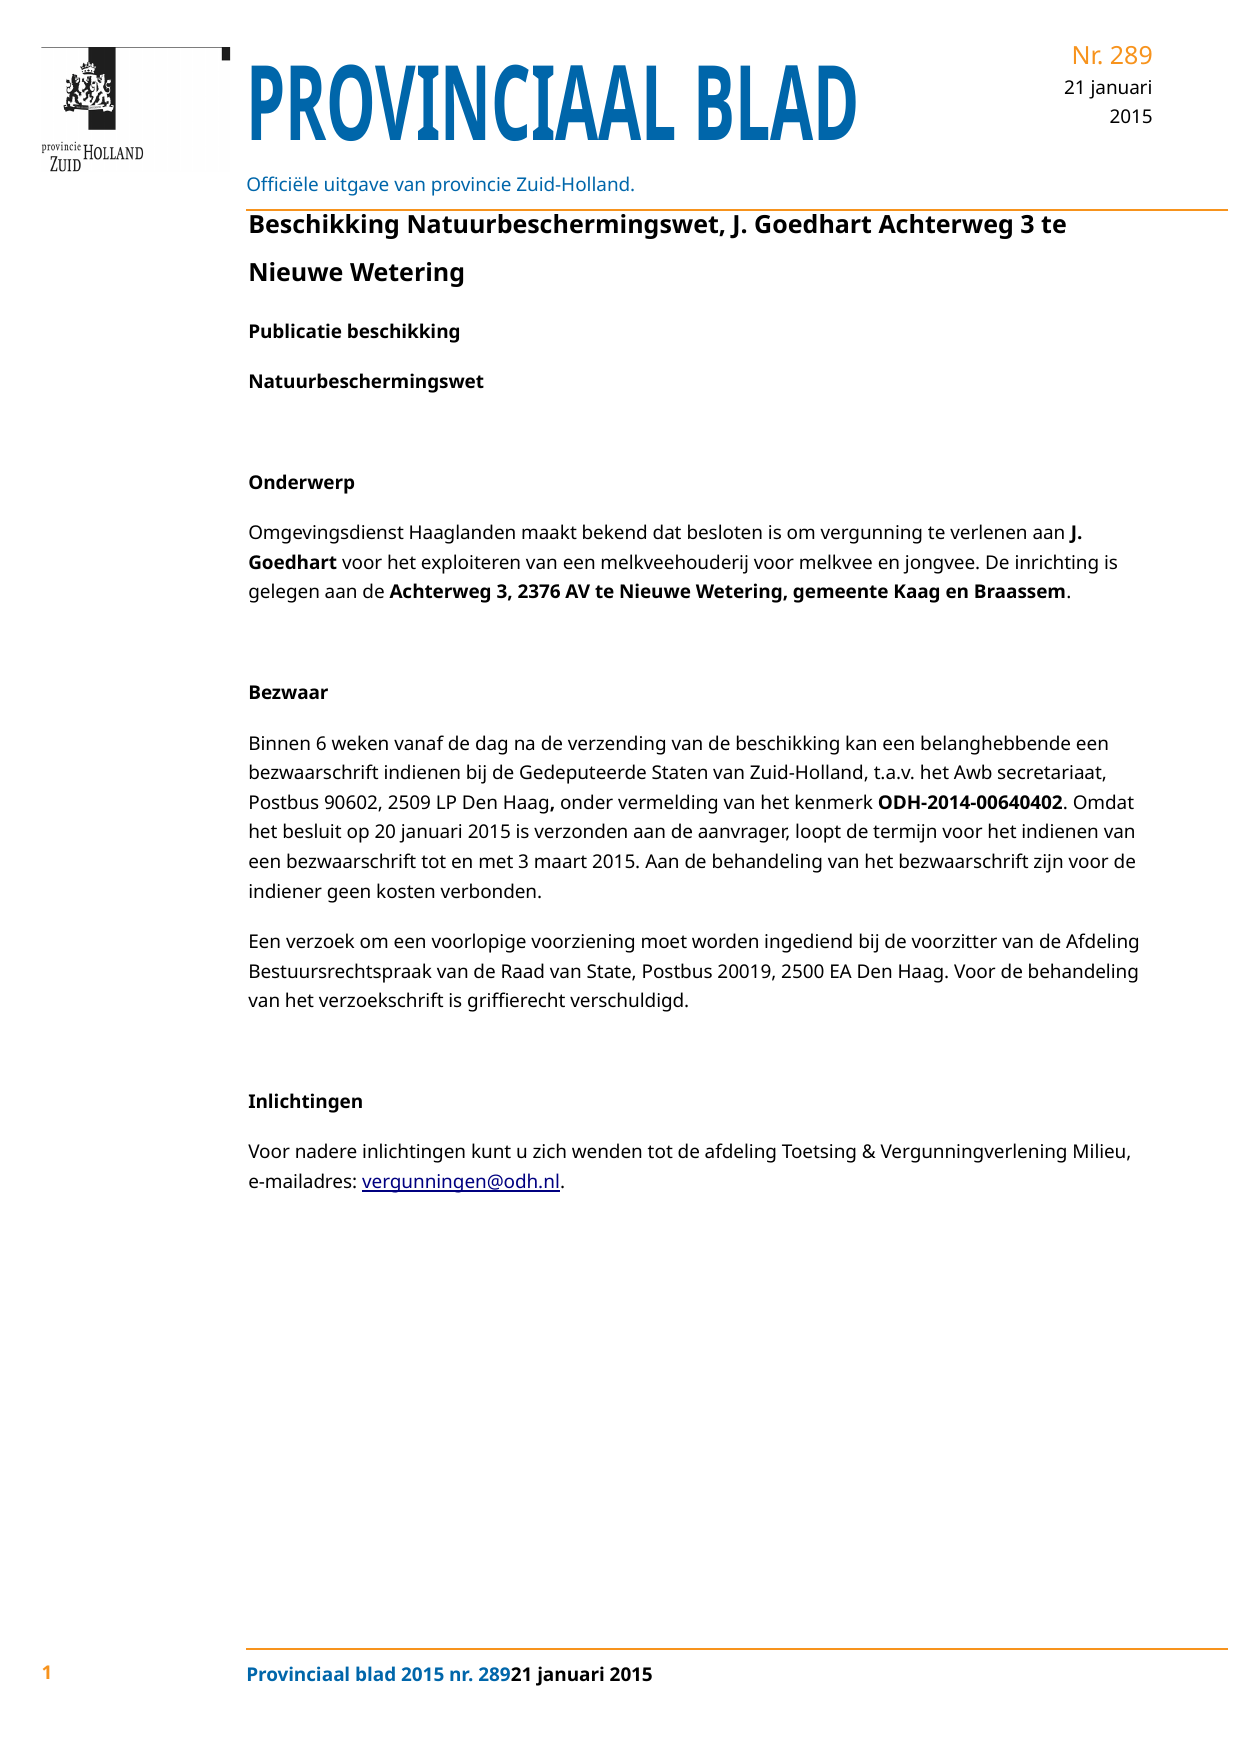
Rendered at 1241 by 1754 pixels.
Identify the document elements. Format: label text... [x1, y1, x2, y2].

picture [41, 47, 231, 172]
text Bezwaar [248, 679, 1152, 705]
text Binnen 6 weken vanaf de dag na de verzending van de beschikking kan een belanghebbende een bezwaarschrift indienen bij de Gedeputeerde Staten van Zuid-Holland, t.a.v. het Awb secretariaat, Postbus 90602, 2509 LP Den Haag, onder vermelding van het kenmerk ODH-2014-00640402. Omdat het besluit op 20 januari 2015 is verzonden aan de aanvrager, loopt de termijn voor het indienen van een bezwaarschrift tot en met 3 maart 2015. Aan de behandeling van het bezwaarschrift zijn voor de indiener geen kosten verbonden. [248, 730, 1152, 904]
text Een verzoek om een voorlopige voorziening moet worden ingediend bij de voorzitter van de Afdeling Bestuursrechtspraak van de Raad van State, Postbus 20019, 2500 EA Den Haag. Voor de behandeling van het verzoekschrift is griffierecht verschuldigd. [248, 928, 1152, 1013]
text Beschikking Natuurbeschermingswet, J. Goedhart Achterweg 3 te Nieuwe Wetering [248, 211, 1152, 288]
text Natuurbeschermingswet [248, 368, 1152, 394]
text Omgevingsdienst Haaglanden maakt bekend dat besloten is om vergunning te verlenen aan J. Goedhart voor het exploiteren van een melkveehouderij voor melkvee en jongvee. De inrichting is gelegen aan de Achterweg 3, 2376 AV te Nieuwe Wetering, gemeente Kaag en Braassem. [248, 519, 1152, 604]
text Voor nadere inlichtingen kunt u zich wenden tot de afdeling Toetsing & Vergunningverlening Milieu, e-mailadres: vergunningen@odh.nl. [248, 1139, 1152, 1194]
text Inlichtingen [248, 1088, 1152, 1114]
text Onderwerp [248, 469, 1152, 495]
text Publicatie beschikking [248, 318, 1152, 344]
